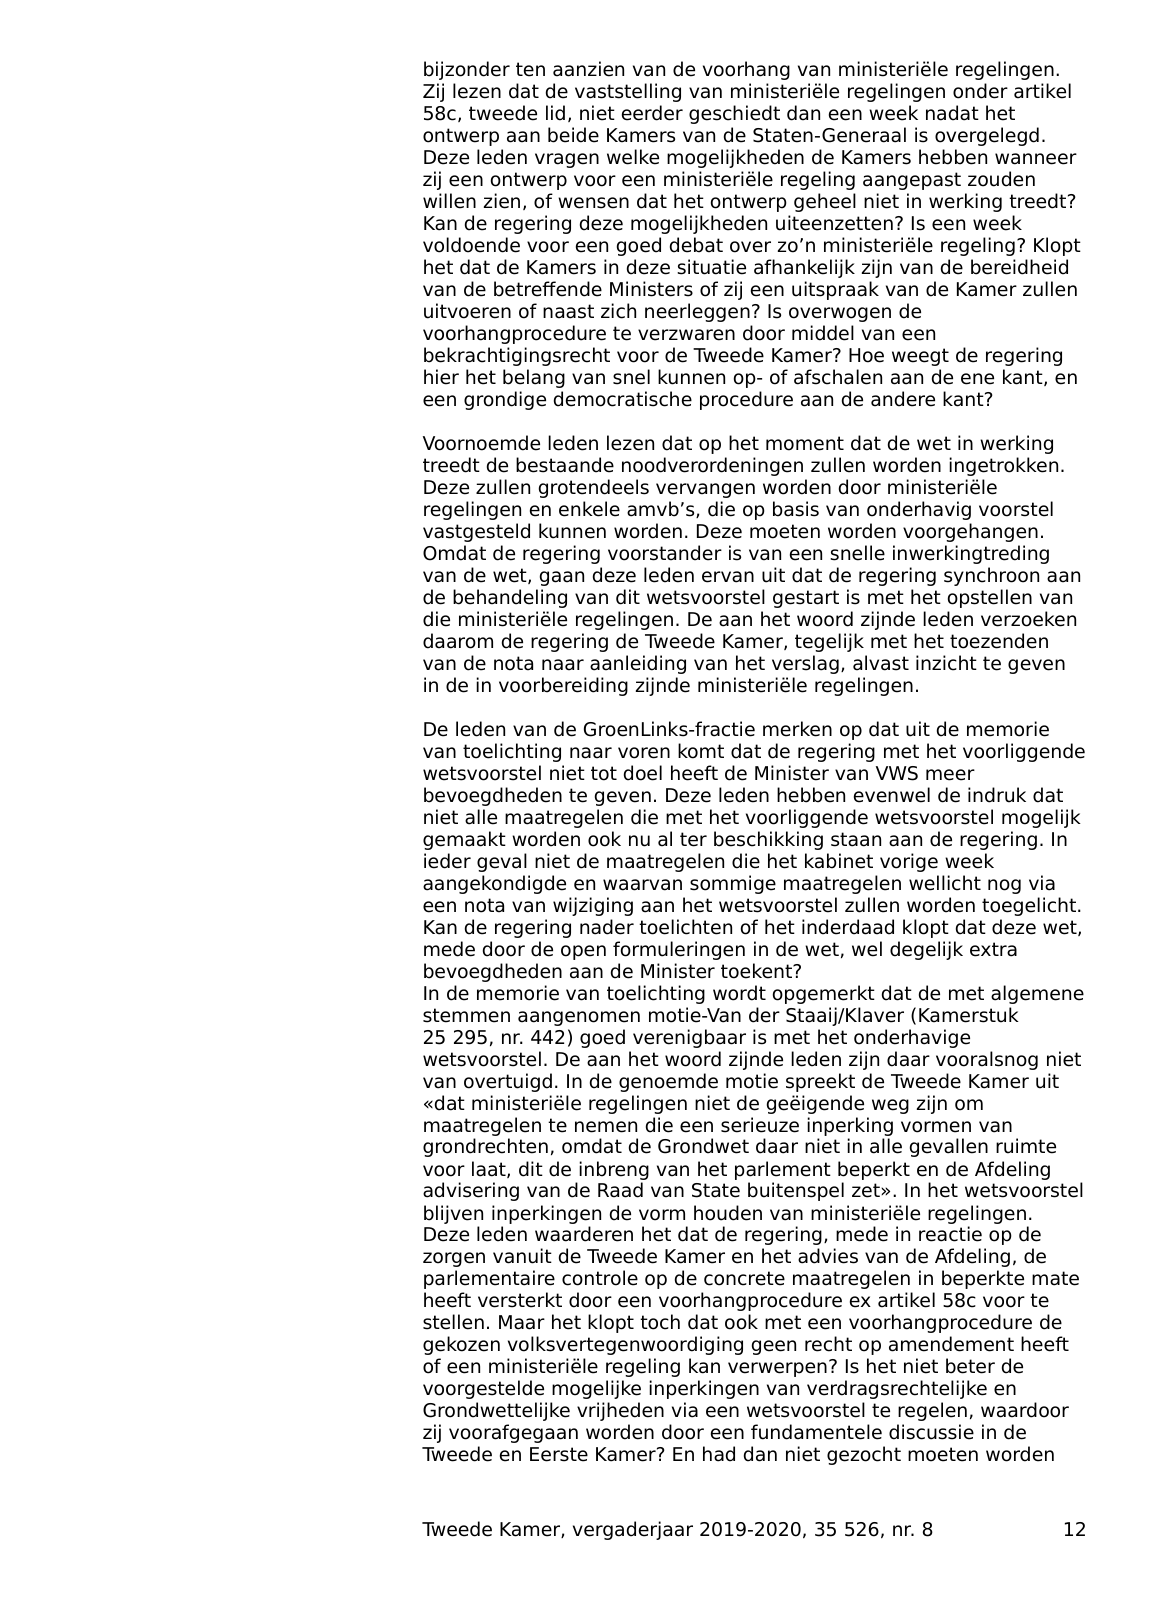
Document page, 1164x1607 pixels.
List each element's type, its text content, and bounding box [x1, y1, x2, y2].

text De leden van de GroenLinks-fractie merken op dat uit de memorie van toelichting naar voren komt dat de regering met het voorliggende wetsvoorstel niet tot doel heeft de Minister van VWS meer bevoegdheden te geven. Deze leden hebben evenwel de indruk dat niet alle maatregelen die met het voorliggende wetsvoorstel mogelijk gemaakt worden ook nu al ter beschikking staan aan de regering. In ieder geval niet de maatregelen die het kabinet vorige week aangekondigde en waarvan sommige maatregelen wellicht nog via een nota van wijziging aan het wetsvoorstel zullen worden toegelicht. Kan de regering nader toelichten of het inderdaad klopt dat deze wet, mede door de open formuleringen in de wet, wel degelijk extra bevoegdheden aan de Minister toekent? [422, 719, 1087, 983]
text In de memorie van toelichting wordt opgemerkt dat de met algemene stemmen aangenomen motie-Van der Staaij/Klaver (Kamerstuk 25 295, nr. 442) goed verenigbaar is met het onderhavige wetsvoorstel. De aan het woord zijnde leden zijn daar vooralsnog niet van overtuigd. In de genoemde motie spreekt de Tweede Kamer uit «dat ministeriële regelingen niet de geëigende weg zijn om maatregelen te nemen die een serieuze inperking vormen van grondrechten, omdat de Grondwet daar niet in alle gevallen ruimte voor laat, dit de inbreng van het parlement beperkt en de Afdeling advisering van de Raad van State buitenspel zet». In het wetsvoorstel blijven inperkingen de vorm houden van ministeriële regelingen. Deze leden waarderen het dat de regering, mede in reactie op de zorgen vanuit de Tweede Kamer en het advies van de Afdeling, de parlementaire controle op de concrete maatregelen in beperkte mate heeft versterkt door een voorhangprocedure ex artikel 58c voor te stellen. Maar het klopt toch dat ook met een voorhangprocedure de gekozen volksvertegenwoordiging geen recht op amendement heeft of een ministeriële regeling kan verwerpen? Is het niet beter de voorgestelde mogelijke inperkingen van verdragsrechtelijke en Grondwettelijke vrijheden via een wetsvoorstel te regelen, waardoor zij voorafgegaan worden door een fundamentele discussie in de Tweede en Eerste Kamer? En had dan niet gezocht moeten worden [422, 983, 1087, 1466]
text Voornoemde leden lezen dat op het moment dat de wet in werking treedt de bestaande noodverordeningen zullen worden ingetrokken. Deze zullen grotendeels vervangen worden door ministeriële regelingen en enkele amvb’s, die op basis van onderhavig voorstel vastgesteld kunnen worden. Deze moeten worden voorgehangen. Omdat de regering voorstander is van een snelle inwerkingtreding van de wet, gaan deze leden ervan uit dat de regering synchroon aan de behandeling van dit wetsvoorstel gestart is met het opstellen van die ministeriële regelingen. De aan het woord zijnde leden verzoeken daarom de regering de Tweede Kamer, tegelijk met het toezenden van de nota naar aanleiding van het verslag, alvast inzicht te geven in de in voorbereiding zijnde ministeriële regelingen. [422, 433, 1087, 697]
text bijzonder ten aanzien van de voorhang van ministeriële regelingen. Zij lezen dat de vaststelling van ministeriële regelingen onder artikel 58c, tweede lid, niet eerder geschiedt dan een week nadat het ontwerp aan beide Kamers van de Staten-Generaal is overgelegd. Deze leden vragen welke mogelijkheden de Kamers hebben wanneer zij een ontwerp voor een ministeriële regeling aangepast zouden willen zien, of wensen dat het ontwerp geheel niet in werking treedt? Kan de regering deze mogelijkheden uiteenzetten? Is een week voldoende voor een goed debat over zo’n ministeriële regeling? Klopt het dat de Kamers in deze situatie afhankelijk zijn van de bereidheid van de betreffende Ministers of zij een uitspraak van de Kamer zullen uitvoeren of naast zich neerleggen? Is overwogen de voorhangprocedure te verzwaren door middel van een bekrachtigingsrecht voor de Tweede Kamer? Hoe weegt de regering hier het belang van snel kunnen op- of afschalen aan de ene kant, en een grondige democratische procedure aan de andere kant? [422, 59, 1087, 411]
